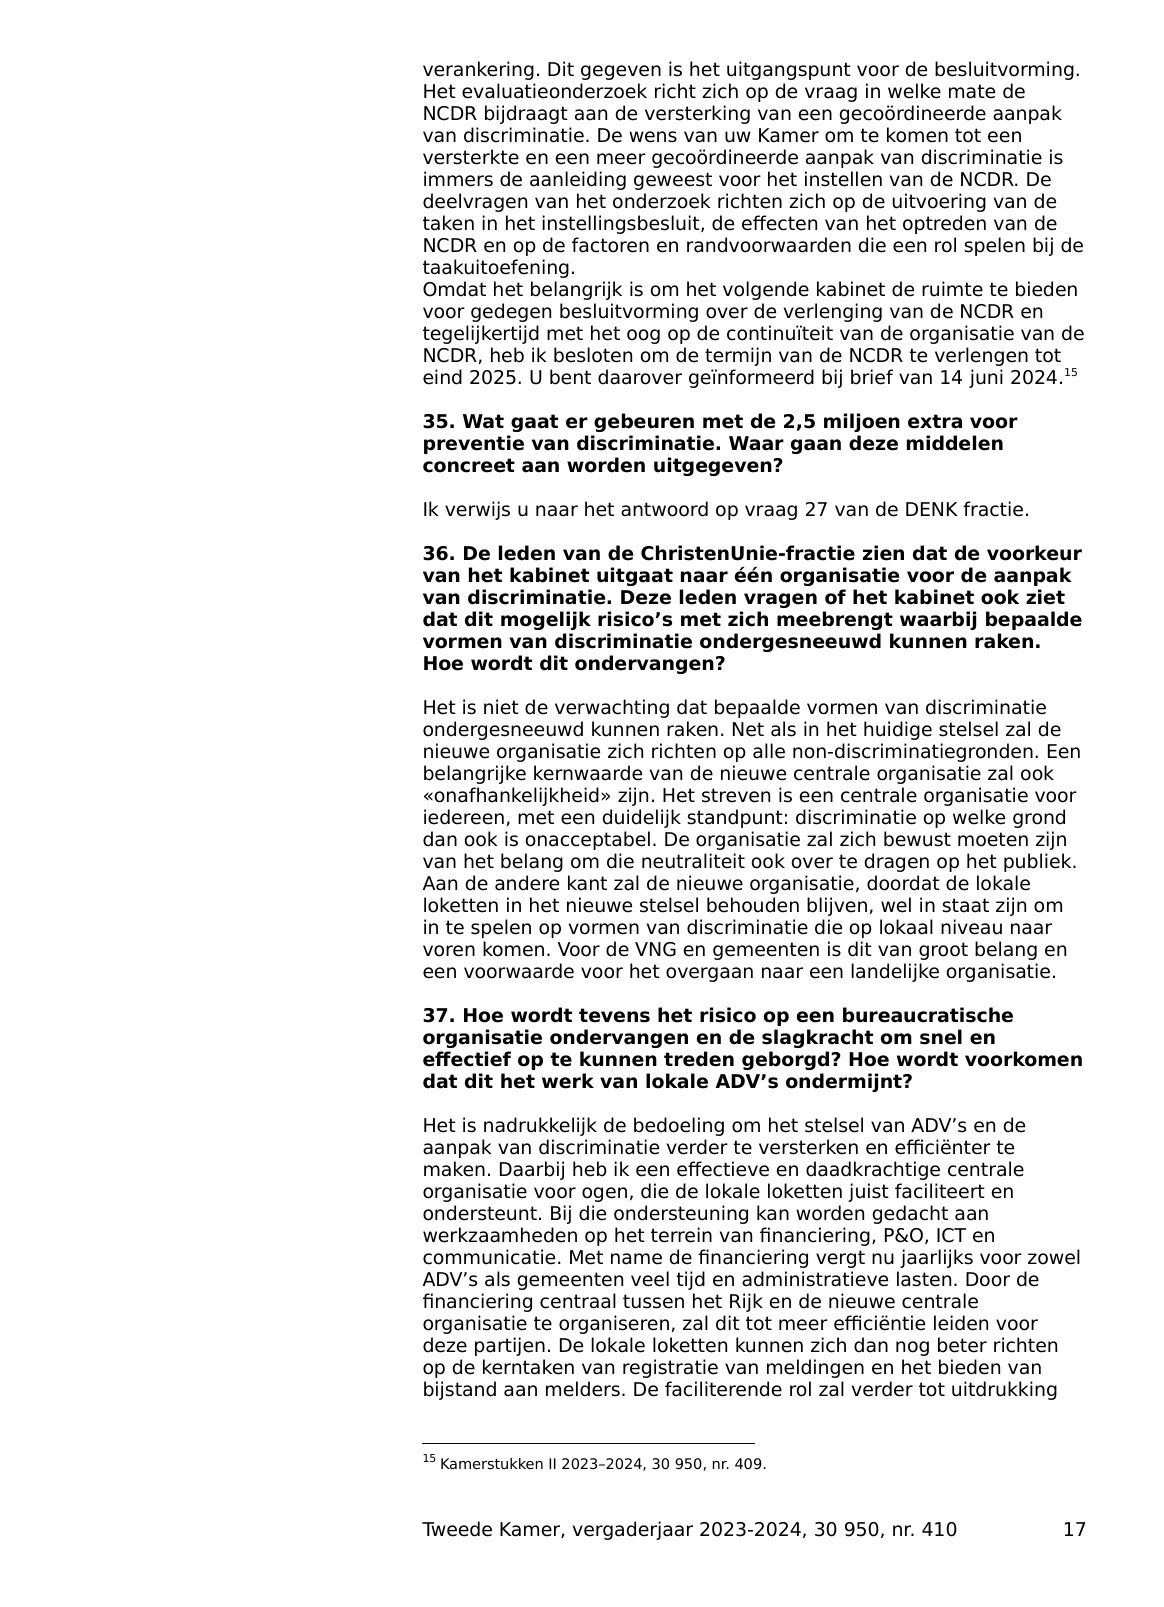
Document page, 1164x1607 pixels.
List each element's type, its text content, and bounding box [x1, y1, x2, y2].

text 35. Wat gaat er gebeuren met de 2,5 miljoen extra voor preventie van discriminatie. Waar gaan deze middelen concreet aan worden uitgegeven? [422, 411, 1087, 477]
text Het is niet de verwachting dat bepaalde vormen van discriminatie ondergesneeuwd kunnen raken. Net als in het huidige stelsel zal de nieuwe organisatie zich richten op alle non-discriminatiegronden. Een belangrijke kernwaarde van de nieuwe centrale organisatie zal ook «onafhankelijkheid» zijn. Het streven is een centrale organisatie voor iedereen, met een duidelijk standpunt: discriminatie op welke grond dan ook is onacceptabel. De organisatie zal zich bewust moeten zijn van het belang om die neutraliteit ook over te dragen op het publiek. Aan de andere kant zal de nieuwe organisatie, doordat de lokale loketten in het nieuwe stelsel behouden blijven, wel in staat zijn om in te spelen op vormen van discriminatie die op lokaal niveau naar voren komen. Voor de VNG en gemeenten is dit van groot belang en een voorwaarde voor het overgaan naar een landelijke organisatie. [422, 697, 1087, 983]
text 37. Hoe wordt tevens het risico op een bureaucratische organisatie ondervangen en de slagkracht om snel en effectief op te kunnen treden geborgd? Hoe wordt voorkomen dat dit het werk van lokale ADV’s ondermijnt? [422, 1005, 1087, 1093]
text Ik verwijs u naar het antwoord op vraag 27 van de DENK fractie. [422, 499, 1087, 521]
text Omdat het belangrijk is om het volgende kabinet de ruimte te bieden voor gedegen besluitvorming over de verlenging van de NCDR en tegelijkertijd met het oog op de continuïteit van de organisatie van de NCDR, heb ik besloten om de termijn van de NCDR te verlengen tot eind 2025. U bent daarover geïnformeerd bij brief van 14 juni 2024. [422, 279, 1087, 389]
text verankering. Dit gegeven is het uitgangspunt voor de besluitvorming. Het evaluatieonderzoek richt zich op de vraag in welke mate de NCDR bijdraagt aan de versterking van een gecoördineerde aanpak van discriminatie. De wens van uw Kamer om te komen tot een versterkte en een meer gecoördineerde aanpak van discriminatie is immers de aanleiding geweest voor het instellen van de NCDR. De deelvragen van het onderzoek richten zich op de uitvoering van de taken in het instellingsbesluit, de effecten van het optreden van de NCDR en op de factoren en randvoorwaarden die een rol spelen bij de taakuitoefening. [422, 59, 1087, 279]
text Het is nadrukkelijk de bedoeling om het stelsel van ADV’s en de aanpak van discriminatie verder te versterken en efficiënter te maken. Daarbij heb ik een effectieve en daadkrachtige centrale organisatie voor ogen, die de lokale loketten juist faciliteert en ondersteunt. Bij die ondersteuning kan worden gedacht aan werkzaamheden op het terrein van financiering, P&O, ICT en communicatie. Met name de financiering vergt nu jaarlijks voor zowel ADV’s als gemeenten veel tijd en administratieve lasten. Door de financiering centraal tussen het Rijk en de nieuwe centrale organisatie te organiseren, zal dit tot meer efficiëntie leiden voor deze partijen. De lokale loketten kunnen zich dan nog beter richten op de kerntaken van registratie van meldingen en het bieden van bijstand aan melders. De faciliterende rol zal verder tot uitdrukking [422, 1115, 1087, 1401]
text 36. De leden van de ChristenUnie-fractie zien dat de voorkeur van het kabinet uitgaat naar één organisatie voor de aanpak van discriminatie. Deze leden vragen of het kabinet ook ziet dat dit mogelijk risico’s met zich meebrengt waarbij bepaalde vormen van discriminatie ondergesneeuwd kunnen raken. Hoe wordt dit ondervangen? [422, 543, 1087, 675]
text Kamerstukken II 2023–2024, 30 950, nr. 409. [422, 1452, 1087, 1474]
